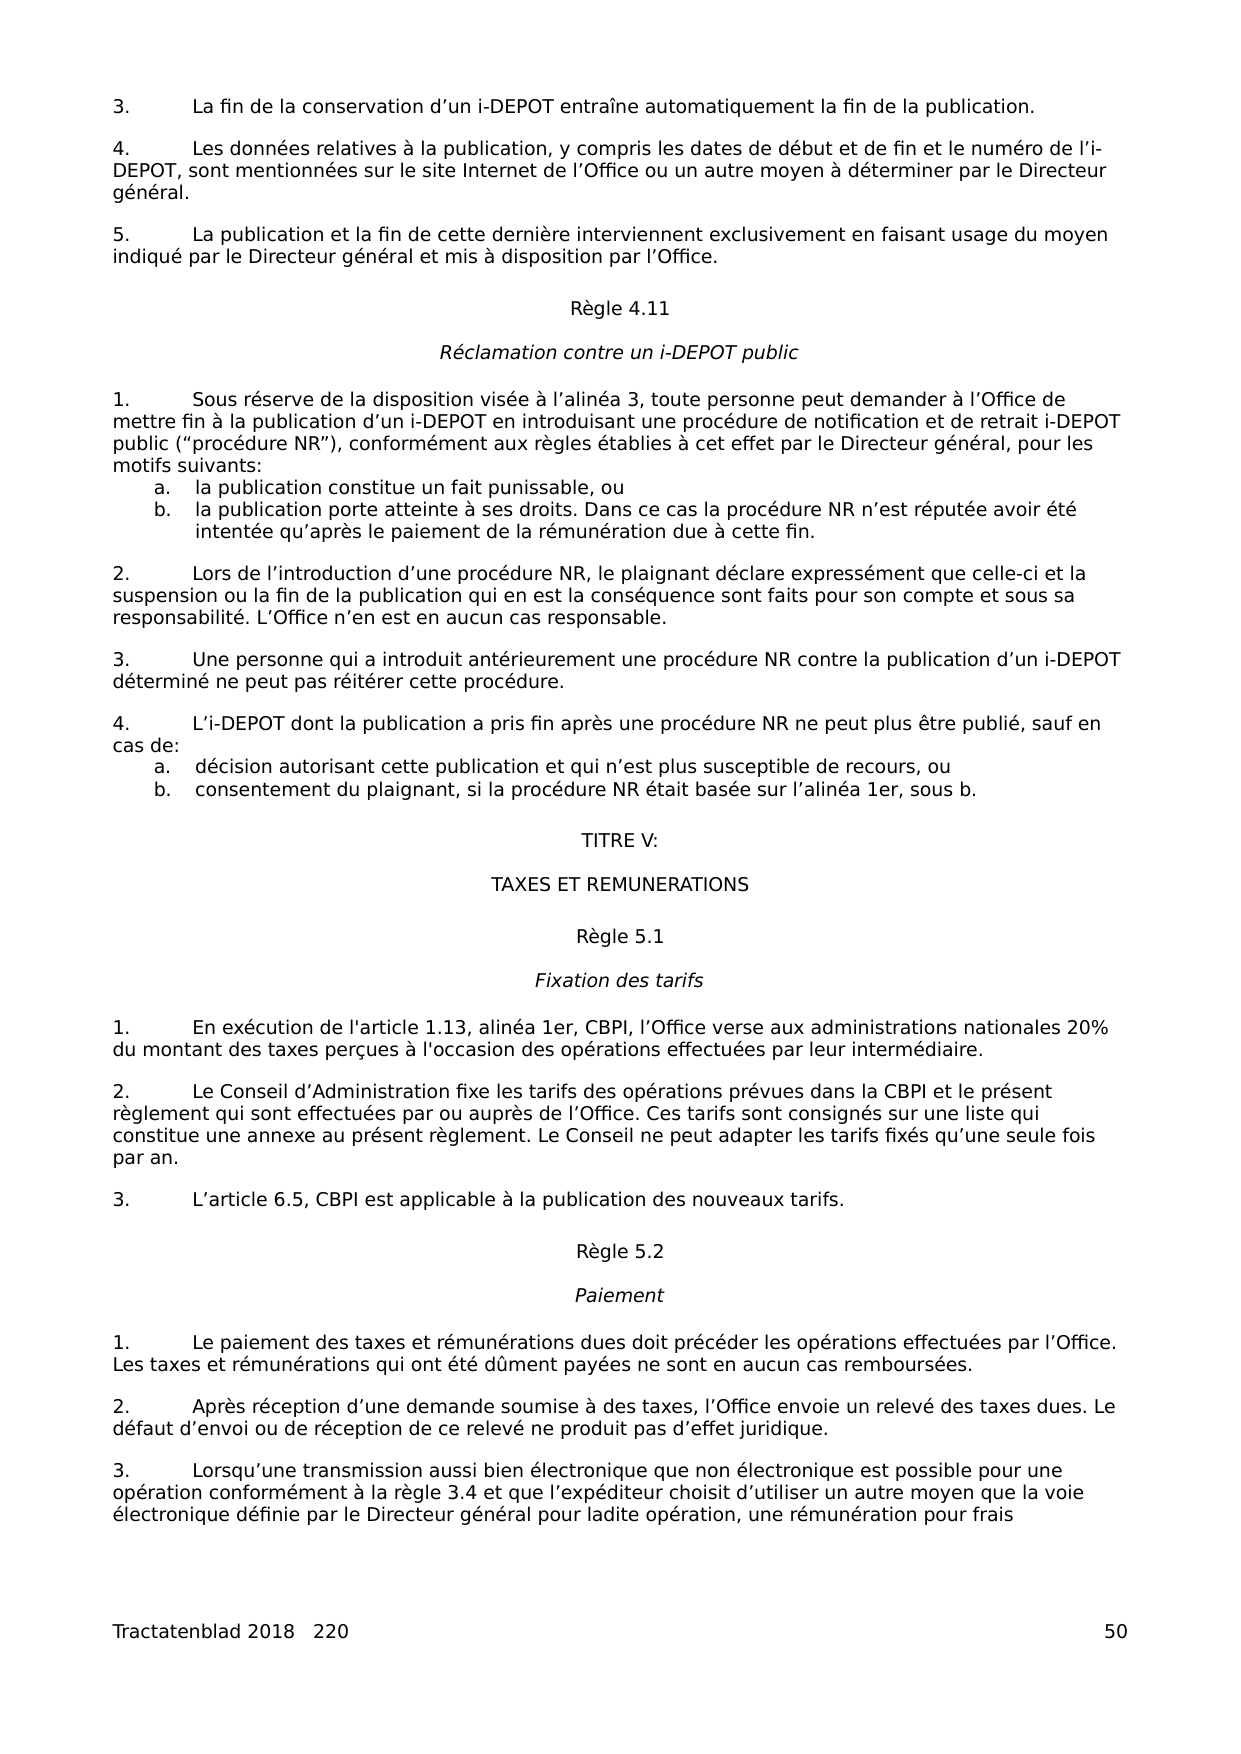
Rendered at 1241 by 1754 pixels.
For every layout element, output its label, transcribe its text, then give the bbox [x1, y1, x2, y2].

text 3. La fin de la conservation d’un i-DEPOT entraîne automatiquement la fin de la publication. [112, 96, 1128, 118]
subtitle TITRE V: TAXES ET REMUNERATIONS [112, 830, 1128, 896]
text 5. La publication et la fin de cette dernière interviennent exclusivement en faisant usage du moyen indiqué par le Directeur général et mis à disposition par l’Office. [112, 224, 1128, 268]
subtitle Règle 5.1 Fixation des tarifs [112, 926, 1128, 992]
subtitle Règle 5.2 Paiement [112, 1241, 1128, 1307]
text b. la publication porte atteinte à ses droits. Dans ce cas la procédure NR n’est réputée avoir été intentée qu’après le paiement de la rémunération due à cette fin. [153, 499, 1128, 543]
text 3. Une personne qui a introduit antérieurement une procédure NR contre la publication d’un i-DEPOT déterminé ne peut pas réitérer cette procédure. [112, 648, 1128, 692]
text 4. L’i-DEPOT dont la publication a pris fin après une procédure NR ne peut plus être publié, sauf en cas de: [112, 712, 1128, 756]
text 1. En exécution de l'article 1.13, alinéa 1er, CBPI, l’Office verse aux administrations nationales 20% du montant des taxes perçues à l'occasion des opérations effectuées par leur intermédiaire. [112, 1017, 1128, 1061]
text 2. Après réception d’une demande soumise à des taxes, l’Office envoie un relevé des taxes dues. Le défaut d’envoi ou de réception de ce relevé ne produit pas d’effet juridique. [112, 1396, 1128, 1440]
text 1. Le paiement des taxes et rémunérations dues doit précéder les opérations effectuées par l’Office. Les taxes et rémunérations qui ont été dûment payées ne sont en aucun cas remboursées. [112, 1332, 1128, 1376]
text 3. L’article 6.5, CBPI est applicable à la publication des nouveaux tarifs. [112, 1189, 1128, 1211]
text 1. Sous réserve de la disposition visée à l’alinéa 3, toute personne peut demander à l’Office de mettre fin à la publication d’un i-DEPOT en introduisant une procédure de notification et de retrait i-DEPOT public (“procédure NR”), conformément aux règles établies à cet effet par le Directeur général, pour les motifs suivants: [112, 389, 1128, 477]
text 2. Lors de l’introduction d’une procédure NR, le plaignant déclare expressément que celle-ci et la suspension ou la fin de la publication qui en est la conséquence sont faits pour son compte et sous sa responsabilité. L’Office n’en est en aucun cas responsable. [112, 563, 1128, 628]
subtitle Règle 4.11 Réclamation contre un i-DEPOT public [112, 298, 1128, 364]
text 2. Le Conseil d’Administration fixe les tarifs des opérations prévues dans la CBPI et le présent règlement qui sont effectuées par ou auprès de l’Office. Ces tarifs sont consignés sur une liste qui constitue une annexe au présent règlement. Le Conseil ne peut adapter les tarifs fixés qu’une seule fois par an. [112, 1081, 1128, 1169]
text a. décision autorisant cette publication et qui n’est plus susceptible de recours, ou [153, 756, 1128, 778]
text 4. Les données relatives à la publication, y compris les dates de début et de fin et le numéro de l’i-DEPOT, sont mentionnées sur le site Internet de l’Office ou un autre moyen à déterminer par le Directeur général. [112, 138, 1128, 204]
text a. la publication constitue un fait punissable, ou [153, 477, 1128, 499]
text 3. Lorsqu’une transmission aussi bien électronique que non électronique est possible pour une opération conformément à la règle 3.4 et que l’expéditeur choisit d’utiliser un autre moyen que la voie électronique définie par le Directeur général pour ladite opération, une rémunération pour frais [112, 1460, 1128, 1526]
text b. consentement du plaignant, si la procédure NR était basée sur l’alinéa 1er, sous b. [153, 778, 1128, 800]
